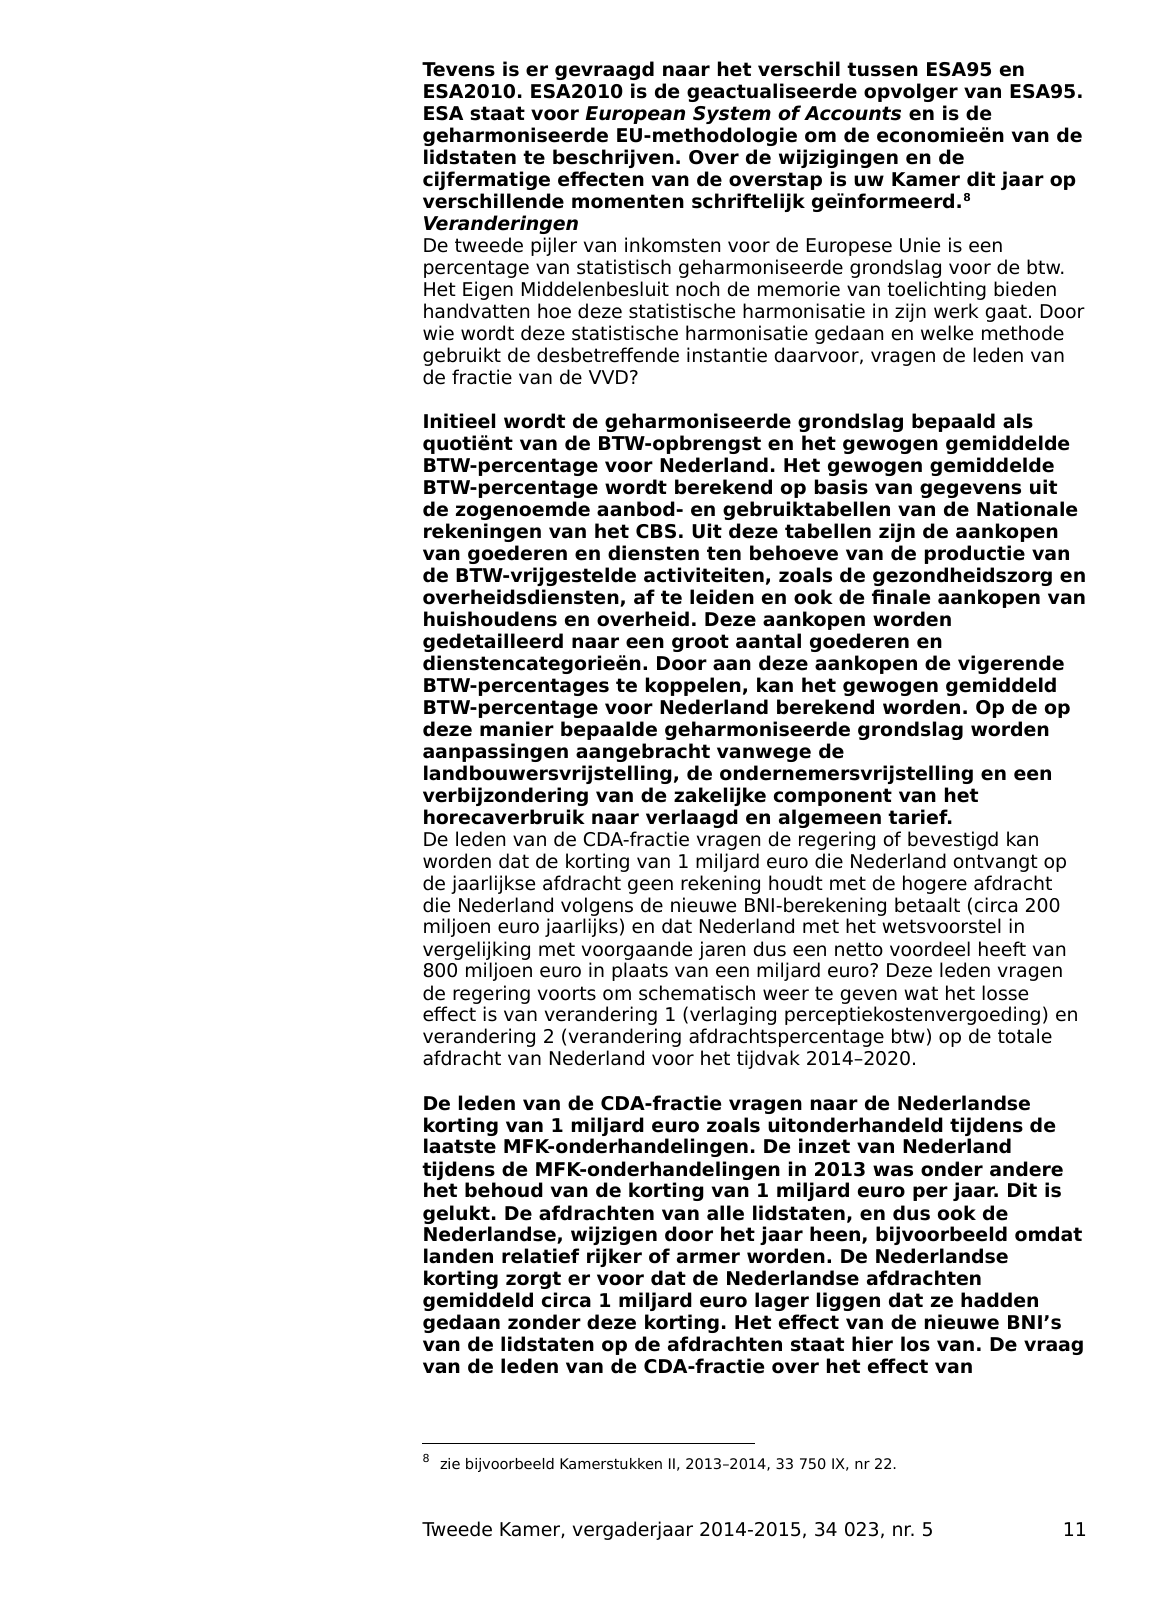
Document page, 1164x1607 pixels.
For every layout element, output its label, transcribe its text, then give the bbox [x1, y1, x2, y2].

text De leden van de CDA-fractie vragen naar de Nederlandse korting van 1 miljard euro zoals uitonderhandeld tijdens de laatste MFK-onderhandelingen. De inzet van Nederland tijdens de MFK-onderhandelingen in 2013 was onder andere het behoud van de korting van 1 miljard euro per jaar. Dit is gelukt. De afdrachten van alle lidstaten, en dus ook de Nederlandse, wijzigen door het jaar heen, bijvoorbeeld omdat landen relatief rijker of armer worden. De Nederlandse korting zorgt er voor dat de Nederlandse afdrachten gemiddeld circa 1 miljard euro lager liggen dat ze hadden gedaan zonder deze korting. Het effect van de nieuwe BNI’s van de lidstaten op de afdrachten staat hier los van. De vraag van de leden van de CDA-fractie over het effect van [422, 1092, 1087, 1378]
text De leden van de CDA-fractie vragen de regering of bevestigd kan worden dat de korting van 1 miljard euro die Nederland ontvangt op de jaarlijkse afdracht geen rekening houdt met de hogere afdracht die Nederland volgens de nieuwe BNI-berekening betaalt (circa 200 miljoen euro jaarlijks) en dat Nederland met het wetsvoorstel in vergelijking met voorgaande jaren dus een netto voordeel heeft van 800 miljoen euro in plaats van een miljard euro? Deze leden vragen de regering voorts om schematisch weer te geven wat het losse effect is van verandering 1 (verlaging perceptiekostenvergoeding) en verandering 2 (verandering afdrachtspercentage btw) op de totale afdracht van Nederland voor het tijdvak 2014–2020. [422, 828, 1087, 1070]
text De tweede pijler van inkomsten voor de Europese Unie is een percentage van statistisch geharmoniseerde grondslag voor de btw. Het Eigen Middelenbesluit noch de memorie van toelichting bieden handvatten hoe deze statistische harmonisatie in zijn werk gaat. Door wie wordt deze statistische harmonisatie gedaan en welke methode gebruikt de desbetreffende instantie daarvoor, vragen de leden van de fractie van de VVD? [422, 235, 1087, 389]
text zie bijvoorbeeld Kamerstukken II, 2013–2014, 33 750 IX, nr 22. [422, 1452, 1087, 1474]
text Tevens is er gevraagd naar het verschil tussen ESA95 en ESA2010. ESA2010 is de geactualiseerde opvolger van ESA95. ESA staat voor European System of Accounts en is de geharmoniseerde EU-methodologie om de economieën van de lidstaten te beschrijven. Over de wijzigingen en de cijfermatige effecten van de overstap is uw Kamer dit jaar op verschillende momenten schriftelijk geïnformeerd. [422, 59, 1087, 213]
text Initieel wordt de geharmoniseerde grondslag bepaald als quotiënt van de BTW-opbrengst en het gewogen gemiddelde BTW-percentage voor Nederland. Het gewogen gemiddelde BTW-percentage wordt berekend op basis van gegevens uit de zogenoemde aanbod- en gebruiktabellen van de Nationale rekeningen van het CBS. Uit deze tabellen zijn de aankopen van goederen en diensten ten behoeve van de productie van de BTW-vrijgestelde activiteiten, zoals de gezondheidszorg en overheidsdiensten, af te leiden en ook de finale aankopen van huishoudens en overheid. Deze aankopen worden gedetailleerd naar een groot aantal goederen en dienstencategorieën. Door aan deze aankopen de vigerende BTW-percentages te koppelen, kan het gewogen gemiddeld BTW-percentage voor Nederland berekend worden. Op de op deze manier bepaalde geharmoniseerde grondslag worden aanpassingen aangebracht vanwege de landbouwersvrijstelling, de ondernemersvrijstelling en een verbijzondering van de zakelijke component van het horecaverbruik naar verlaagd en algemeen tarief. [422, 411, 1087, 828]
text Veranderingen [422, 213, 1087, 235]
